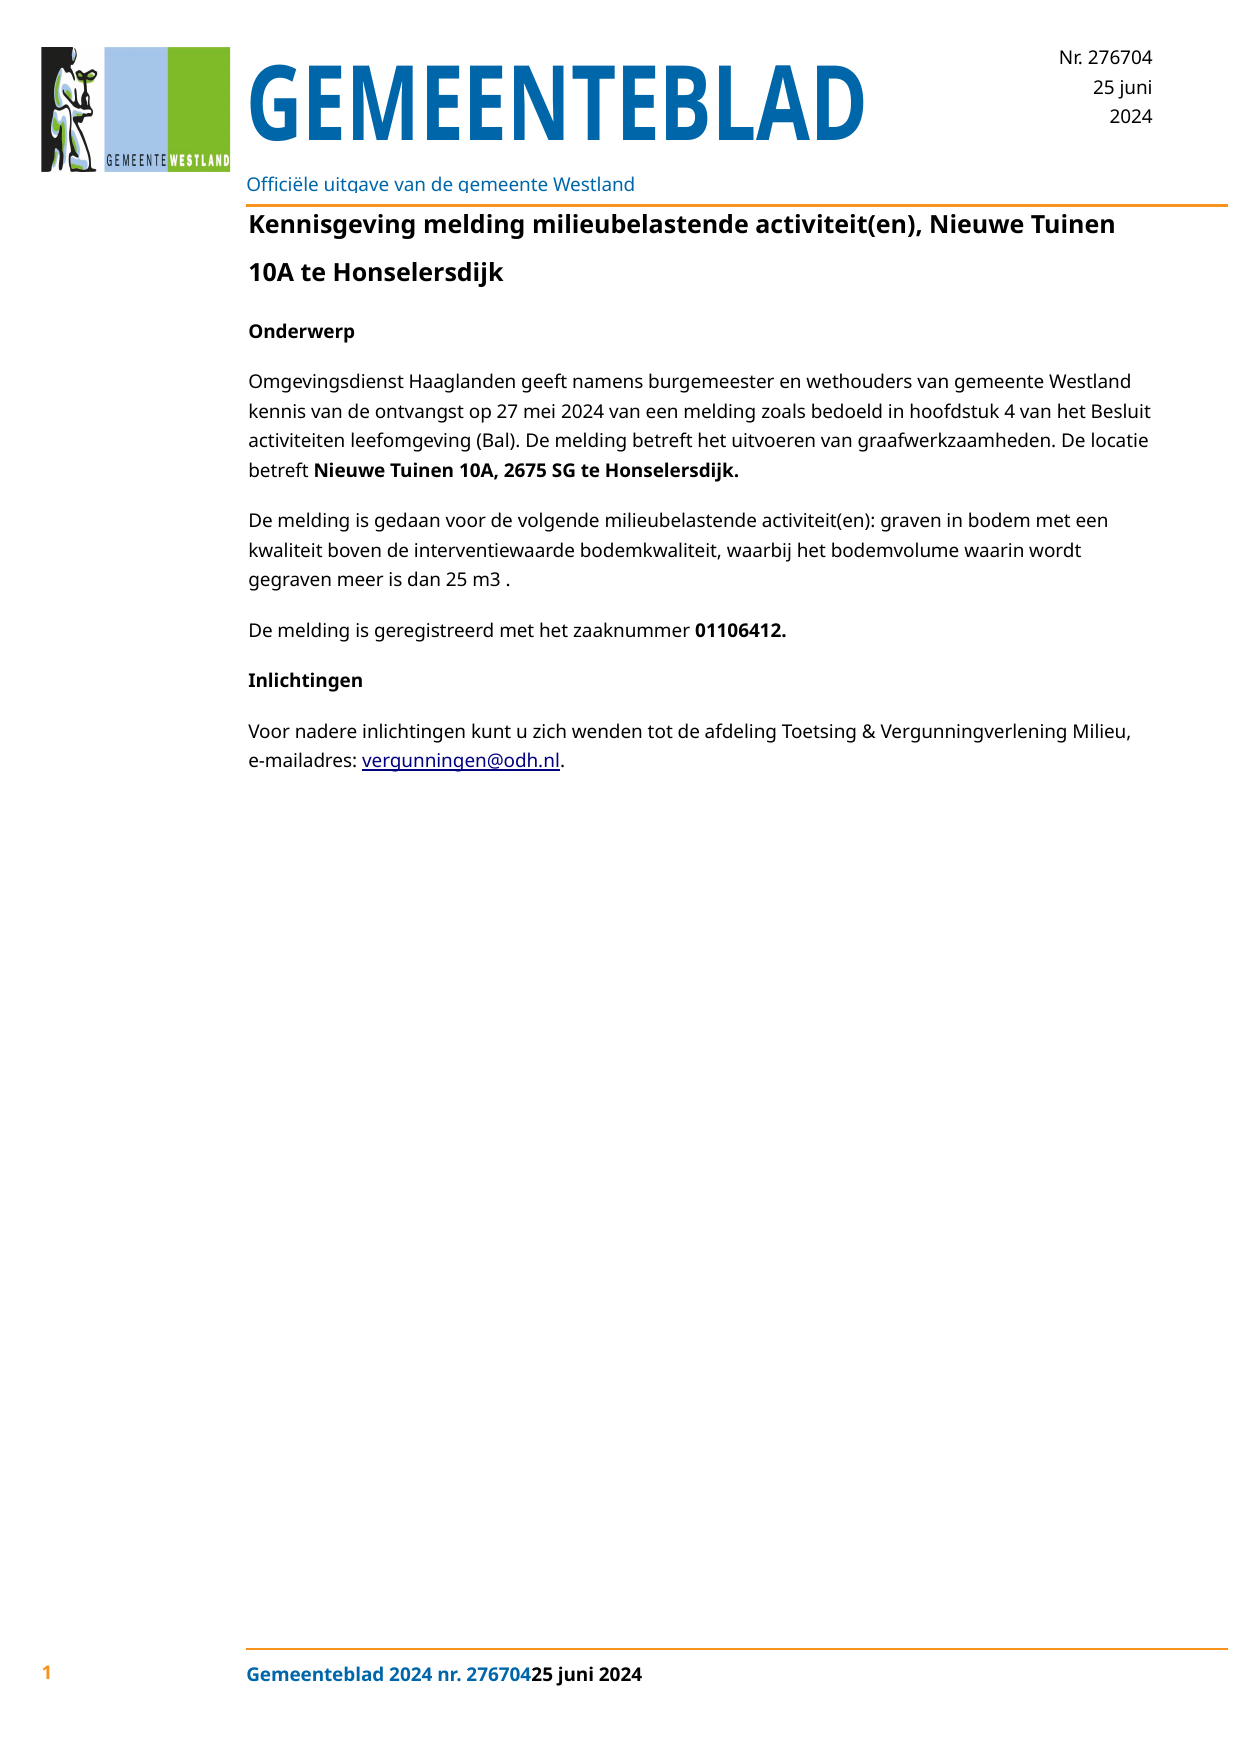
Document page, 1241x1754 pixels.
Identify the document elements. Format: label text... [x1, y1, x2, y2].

text Onderwerp [248, 318, 1152, 344]
text Kennisgeving melding milieubelastende activiteit(en), Nieuwe Tuinen 10A te Honselersdijk [248, 207, 1152, 288]
text Inlichtingen [248, 667, 1152, 693]
picture [41, 47, 231, 172]
text Voor nadere inlichtingen kunt u zich wenden tot de afdeling Toetsing & Vergunningverlening Milieu, e-mailadres: vergunningen@odh.nl. [248, 718, 1152, 773]
text De melding is gedaan voor de volgende milieubelastende activiteit(en): graven in bodem met een kwaliteit boven de interventiewaarde bodemkwaliteit, waarbij het bodemvolume waarin wordt gegraven meer is dan 25 m3 . [248, 507, 1152, 592]
text De melding is geregistreerd met het zaaknummer 01106412. [248, 617, 1152, 643]
text Omgevingsdienst Haaglanden geeft namens burgemeester en wethouders van gemeente Westland kennis van de ontvangst op 27 mei 2024 van een melding zoals bedoeld in hoofdstuk 4 van het Besluit activiteiten leefomgeving (Bal). De melding betreft het uitvoeren van graafwerkzaamheden. De locatie betreft Nieuwe Tuinen 10A, 2675 SG te Honselersdijk. [248, 368, 1152, 483]
